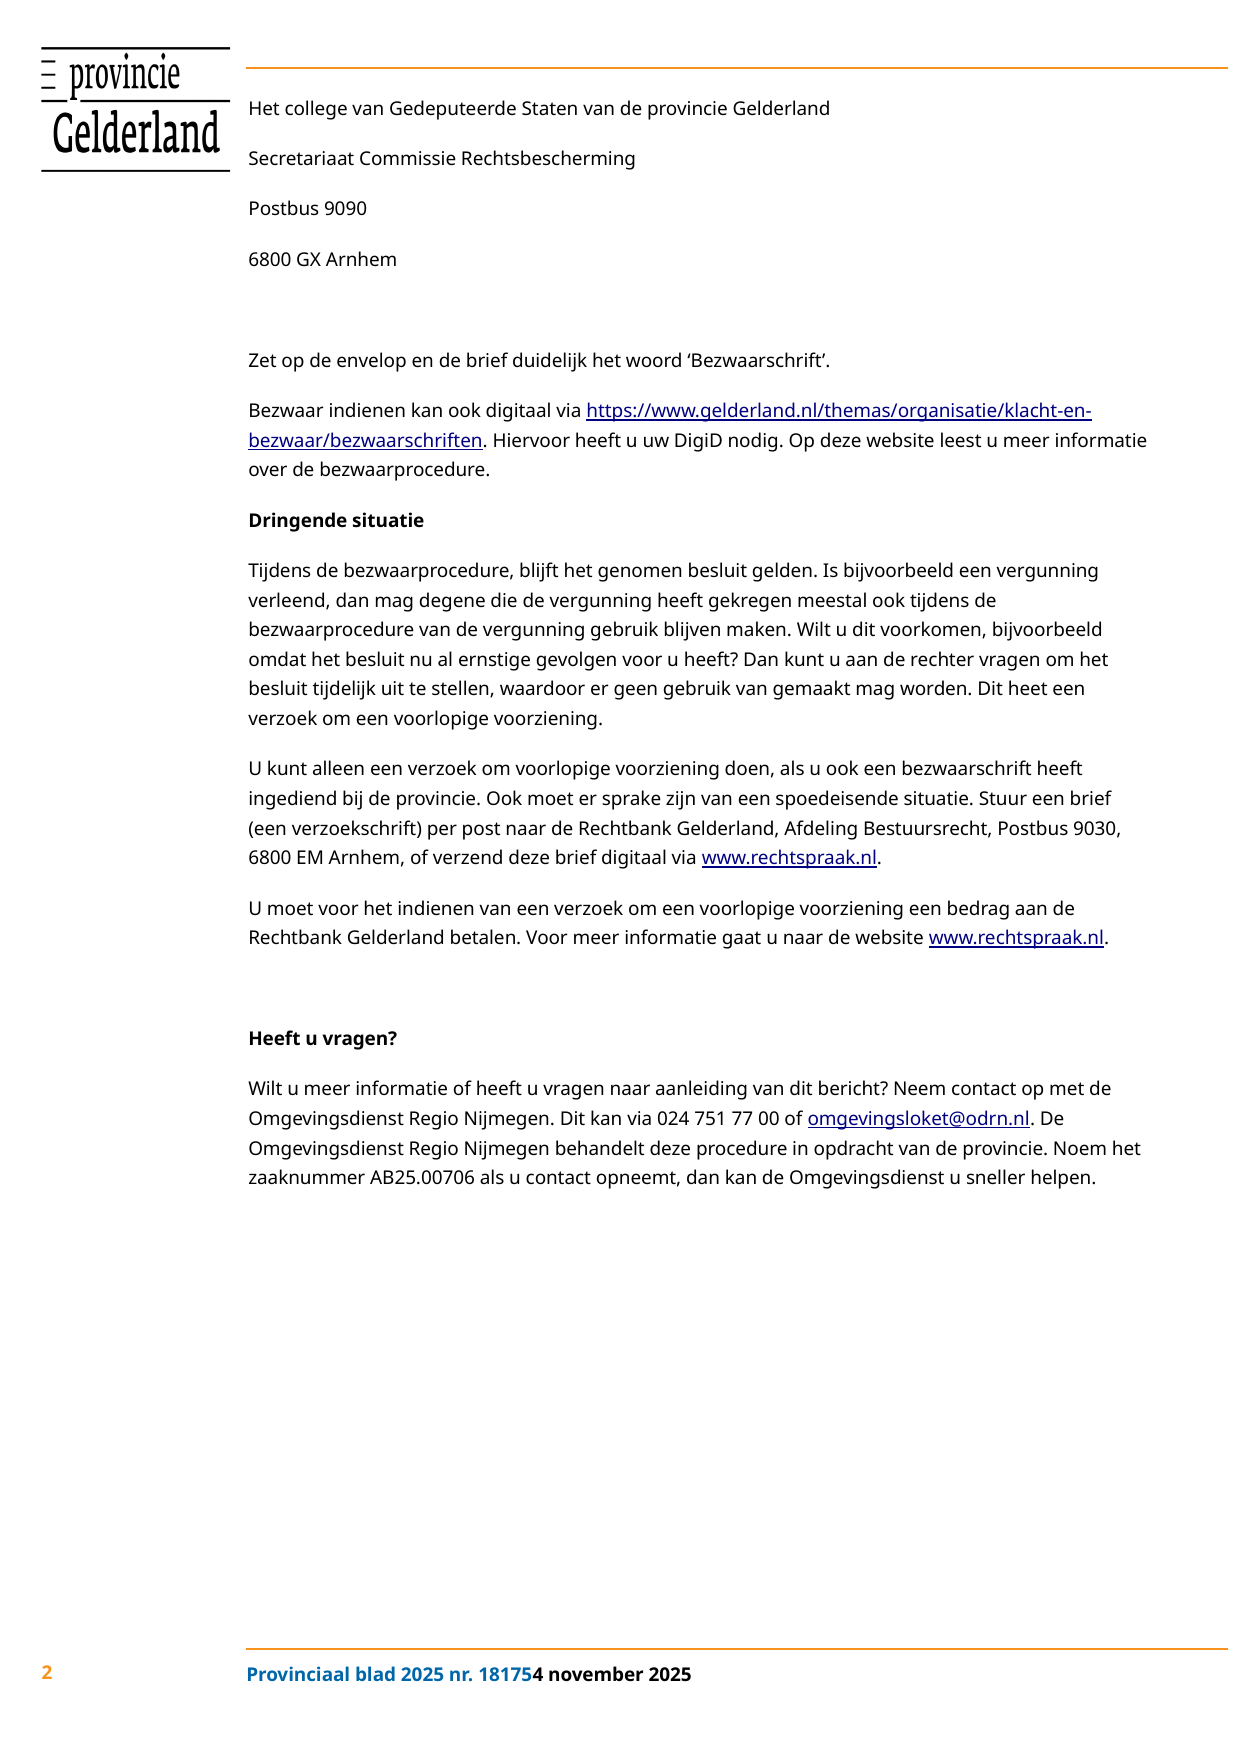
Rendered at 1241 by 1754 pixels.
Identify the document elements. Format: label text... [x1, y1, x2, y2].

text 6800 GX Arnhem [248, 246, 1152, 272]
text Het college van Gedeputeerde Staten van de provincie Gelderland [248, 95, 1152, 121]
text Dringende situatie [248, 507, 1152, 533]
text Postbus 9090 [248, 196, 1152, 221]
text Secretariaat Commissie Rechtsbescherming [248, 145, 1152, 171]
text U kunt alleen een verzoek om voorlopige voorziening doen, als u ook een bezwaarschrift heeft ingediend bij de provincie. Ook moet er sprake zijn van een spoedeisende situatie. Stuur een brief (een verzoekschrift) per post naar de Rechtbank Gelderland, Afdeling Bestuursrecht, Postbus 9030, 6800 EM Arnhem, of verzend deze brief digitaal via www.rechtspraak.nl. [248, 756, 1152, 870]
text Heeft u vragen? [248, 1025, 1152, 1051]
text Tijdens de bezwaarprocedure, blijft het genomen besluit gelden. Is bijvoorbeeld een vergunning verleend, dan mag degene die de vergunning heeft gekregen meestal ook tijdens de bezwaarprocedure van de vergunning gebruik blijven maken. Wilt u dit voorkomen, bijvoorbeeld omdat het besluit nu al ernstige gevolgen voor u heeft? Dan kunt u aan de rechter vragen om het besluit tijdelijk uit te stellen, waardoor er geen gebruik van gemaakt mag worden. Dit heet een verzoek om een voorlopige voorziening. [248, 557, 1152, 731]
text Wilt u meer informatie of heeft u vragen naar aanleiding van dit bericht? Neem contact op met de Omgevingsdienst Regio Nijmegen. Dit kan via 024 751 77 00 of omgevingsloket@odrn.nl. De Omgevingsdienst Regio Nijmegen behandelt deze procedure in opdracht van de provincie. Noem het zaaknummer AB25.00706 als u contact opneemt, dan kan de Omgevingsdienst u sneller helpen. [248, 1076, 1152, 1190]
text Bezwaar indienen kan ook digitaal via https://www.gelderland.nl/themas/organisatie/klacht-en-bezwaar/bezwaarschriften. Hiervoor heeft u uw DigiD nodig. Op deze website leest u meer informatie over de bezwaarprocedure. [248, 397, 1152, 482]
picture [41, 47, 231, 172]
text Zet op de envelop en de brief duidelijk het woord ‘Bezwaarschrift’. [248, 347, 1152, 373]
text U moet voor het indienen van een verzoek om een voorlopige voorziening een bedrag aan de Rechtbank Gelderland betalen. Voor meer informatie gaat u naar de website www.rechtspraak.nl. [248, 895, 1152, 950]
